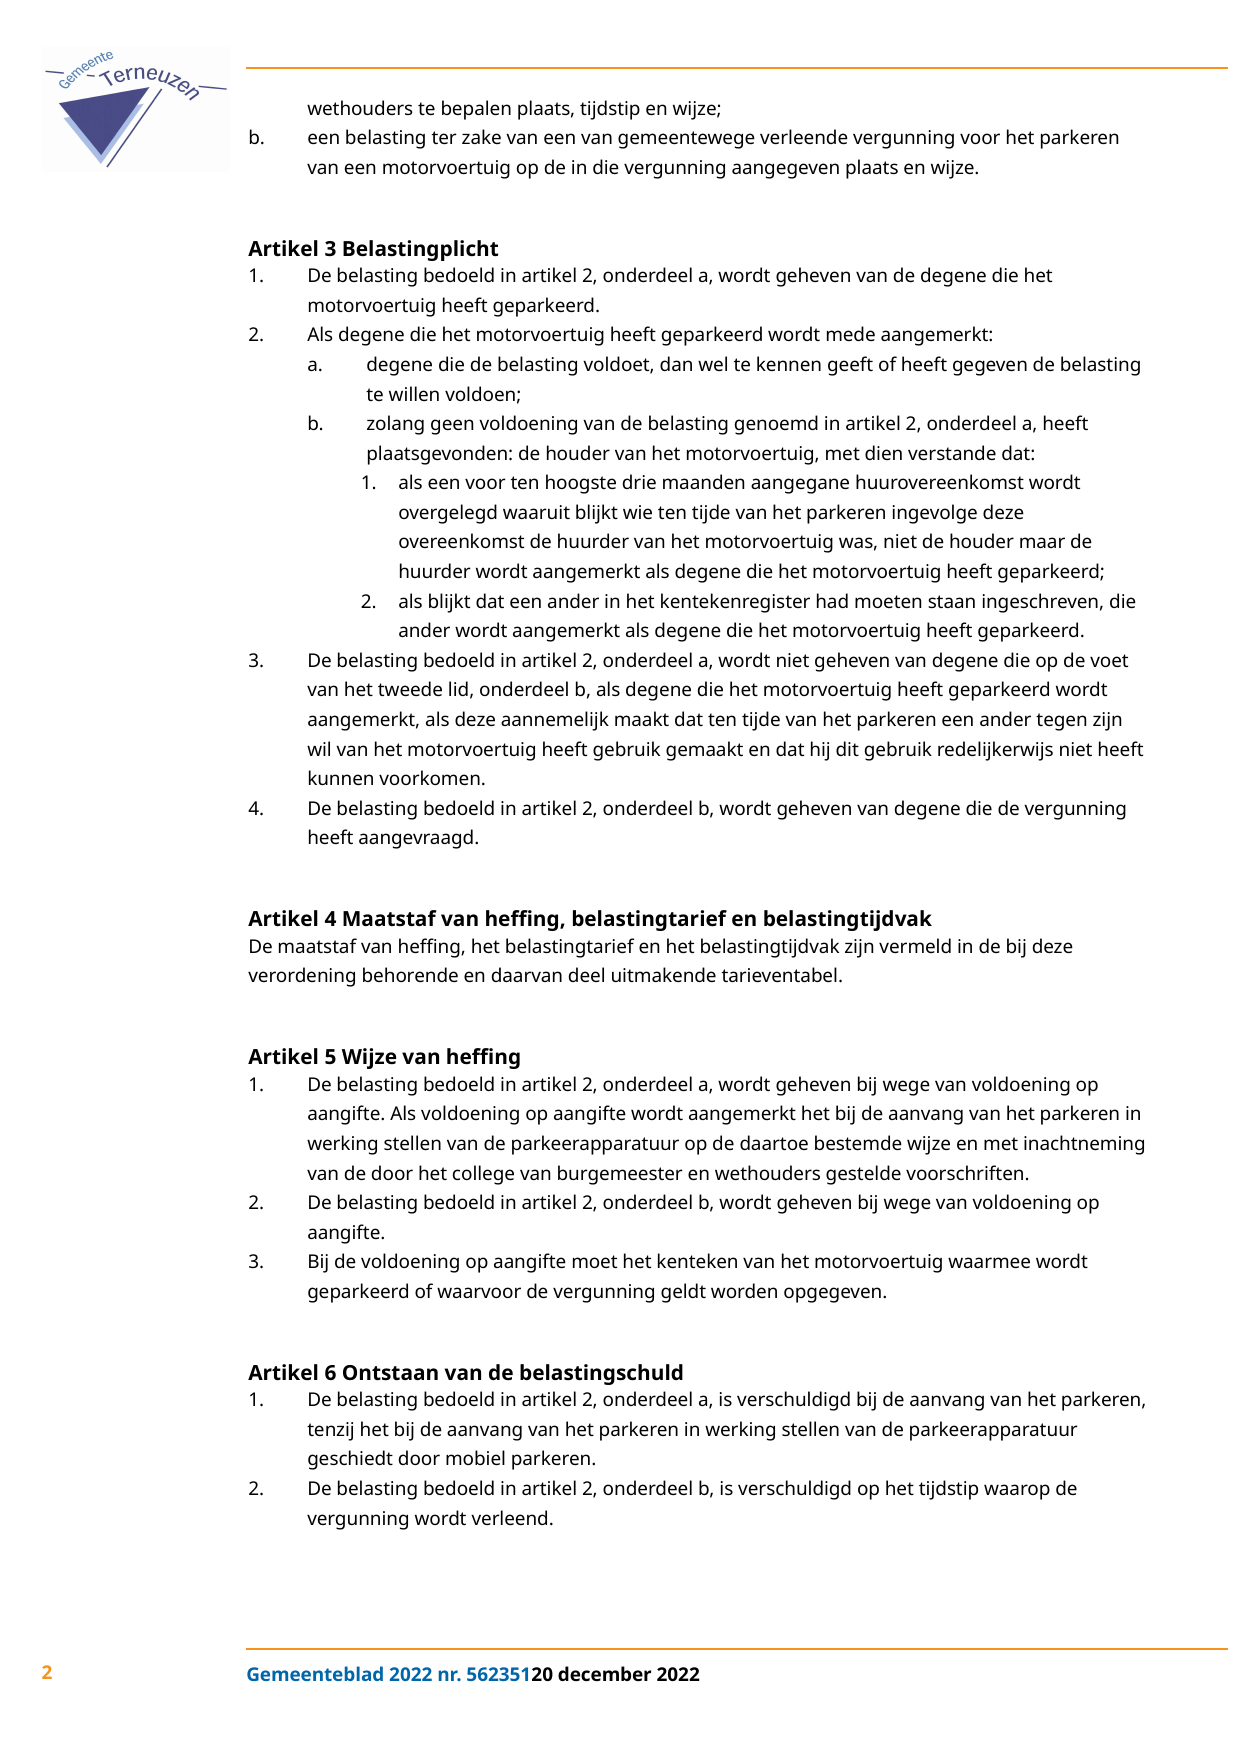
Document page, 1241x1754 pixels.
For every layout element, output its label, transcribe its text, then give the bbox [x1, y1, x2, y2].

list De belasting bedoeld in artikel 2, onderdeel b, wordt geheven bij wege van voldoening op aangifte. [248, 1189, 1152, 1244]
list degene die de belasting voldoet, dan wel te kennen geeft of heeft gegeven de belasting te willen voldoen; [307, 351, 1152, 406]
list een belasting ter zake van een van gemeentewege verleende vergunning voor het parkeren van een motorvoertuig op de in die vergunning aangegeven plaats en wijze. [248, 124, 1152, 180]
list De belasting bedoeld in artikel 2, onderdeel b, wordt geheven van degene die de vergunning heeft aangevraagd. [248, 795, 1152, 850]
list De belasting bedoeld in artikel 2, onderdeel a, wordt geheven van de degene die het motorvoertuig heeft geparkeerd. [248, 262, 1152, 318]
list wethouders te bepalen plaats, tijdstip en wijze; [248, 95, 1152, 121]
text Artikel 6 Ontstaan van de belastingschuld [248, 1358, 1152, 1386]
list De belasting bedoeld in artikel 2, onderdeel a, wordt geheven bij wege van voldoening op aangifte. Als voldoening op aangifte wordt aangemerkt het bij de aanvang van het parkeren in werking stellen van de parkeerapparatuur op de daartoe bestemde wijze en met inachtneming van de door het college van burgemeester en wethouders gestelde voorschriften. [248, 1071, 1152, 1185]
list als een voor ten hoogste drie maanden aangegane huurovereenkomst wordt overgelegd waaruit blijkt wie ten tijde van het parkeren ingevolge deze overeenkomst de huurder van het motorvoertuig was, niet de houder maar de huurder wordt aangemerkt als degene die het motorvoertuig heeft geparkeerd; [361, 469, 1152, 584]
list Bij de voldoening op aangifte moet het kenteken van het motorvoertuig waarmee wordt geparkeerd of waarvoor de vergunning geldt worden opgegeven. [248, 1248, 1152, 1304]
text Artikel 5 Wijze van heffing [248, 1042, 1152, 1071]
list De belasting bedoeld in artikel 2, onderdeel a, wordt niet geheven van degene die op de voet van het tweede lid, onderdeel b, als degene die het motorvoertuig heeft geparkeerd wordt aangemerkt, als deze aannemelijk maakt dat ten tijde van het parkeren een ander tegen zijn wil van het motorvoertuig heeft gebruik gemaakt en dat hij dit gebruik redelijkerwijs niet heeft kunnen voorkomen. [248, 647, 1152, 791]
text Artikel 4 Maatstaf van heffing, belastingtarief en belastingtijdvak [248, 904, 1152, 933]
list De belasting bedoeld in artikel 2, onderdeel b, is verschuldigd op het tijdstip waarop de vergunning wordt verleend. [248, 1475, 1152, 1531]
text De maatstaf van heffing, het belastingtarief en het belastingtijdvak zijn vermeld in de bij deze verordening behorende en daarvan deel uitmakende tarieventabel. [248, 933, 1152, 988]
list als blijkt dat een ander in het kentekenregister had moeten staan ingeschreven, die ander wordt aangemerkt als degene die het motorvoertuig heeft geparkeerd. [361, 588, 1152, 643]
text Artikel 3 Belastingplicht [248, 234, 1152, 262]
list Als degene die het motorvoertuig heeft geparkeerd wordt mede aangemerkt: [248, 322, 1152, 347]
list zolang geen voldoening van de belasting genoemd in artikel 2, onderdeel a, heeft plaatsgevonden: de houder van het motorvoertuig, met dien verstande dat: [307, 410, 1152, 466]
list De belasting bedoeld in artikel 2, onderdeel a, is verschuldigd bij de aanvang van het parkeren, tenzij het bij de aanvang van het parkeren in werking stellen van de parkeerapparatuur geschiedt door mobiel parkeren. [248, 1386, 1152, 1471]
picture [41, 47, 231, 172]
